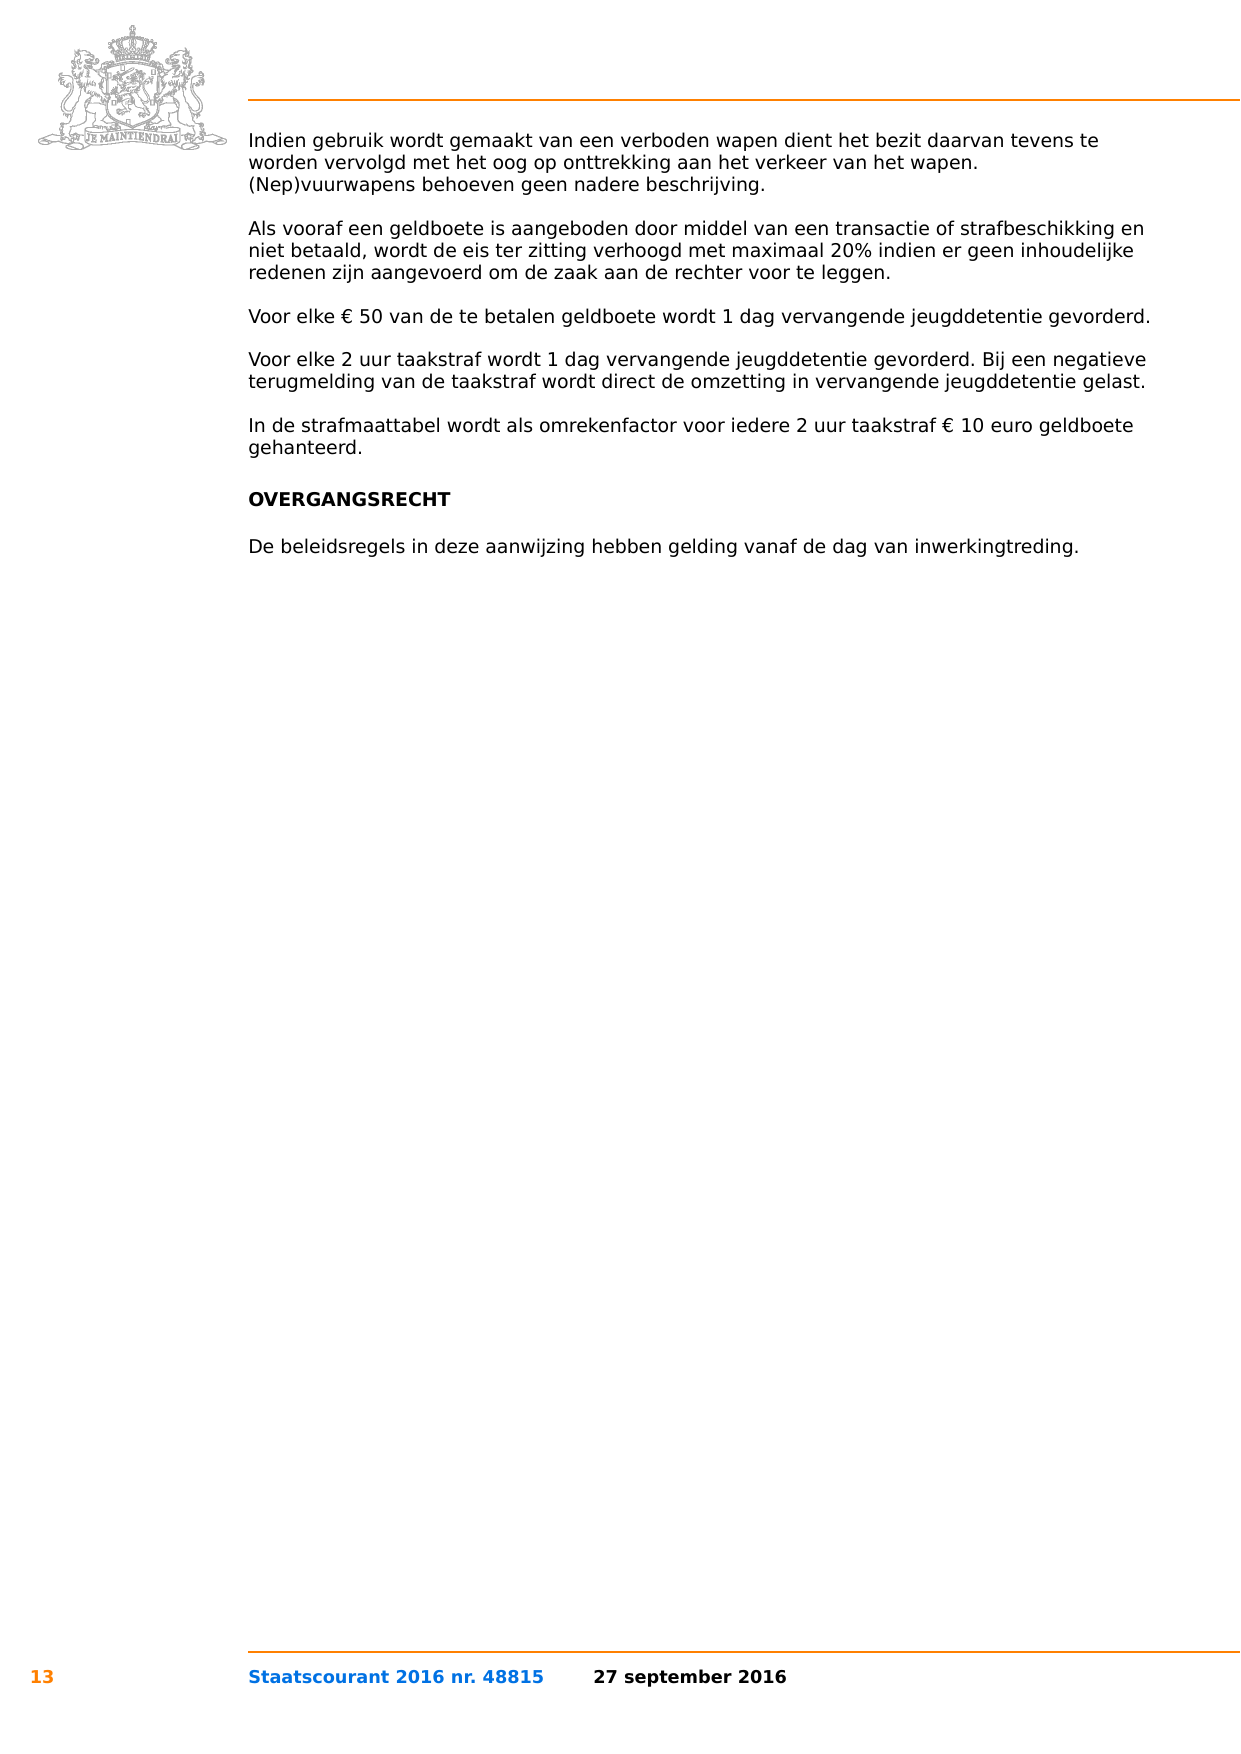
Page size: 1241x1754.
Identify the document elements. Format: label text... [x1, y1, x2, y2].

text (Nep)vuurwapens behoeven geen nadere beschrijving. [248, 174, 1163, 196]
text Voor elke € 50 van de te betalen geldboete wordt 1 dag vervangende jeugddetentie gevorderd. [248, 306, 1163, 327]
text Als vooraf een geldboete is aangeboden door middel van een transactie of strafbeschikking en niet betaald, wordt de eis ter zitting verhoogd met maximaal 20% indien er geen inhoudelijke redenen zijn aangevoerd om de zaak aan de rechter voor te leggen. [248, 218, 1163, 284]
text Voor elke 2 uur taakstraf wordt 1 dag vervangende jeugddetentie gevorderd. Bij een negatieve terugmelding van de taakstraf wordt direct de omzetting in vervangende jeugddetentie gelast. [248, 349, 1163, 393]
text Indien gebruik wordt gemaakt van een verboden wapen dient het bezit daarvan tevens te worden vervolgd met het oog op onttrekking aan het verkeer van het wapen. [248, 130, 1163, 174]
picture [38, 25, 227, 150]
subtitle OVERGANGSRECHT [248, 489, 1163, 511]
text De beleidsregels in deze aanwijzing hebben gelding vanaf de dag van inwerkingtreding. [248, 536, 1163, 558]
text In de strafmaattabel wordt als omrekenfactor voor iedere 2 uur taakstraf € 10 euro geldboete gehanteerd. [248, 415, 1163, 459]
